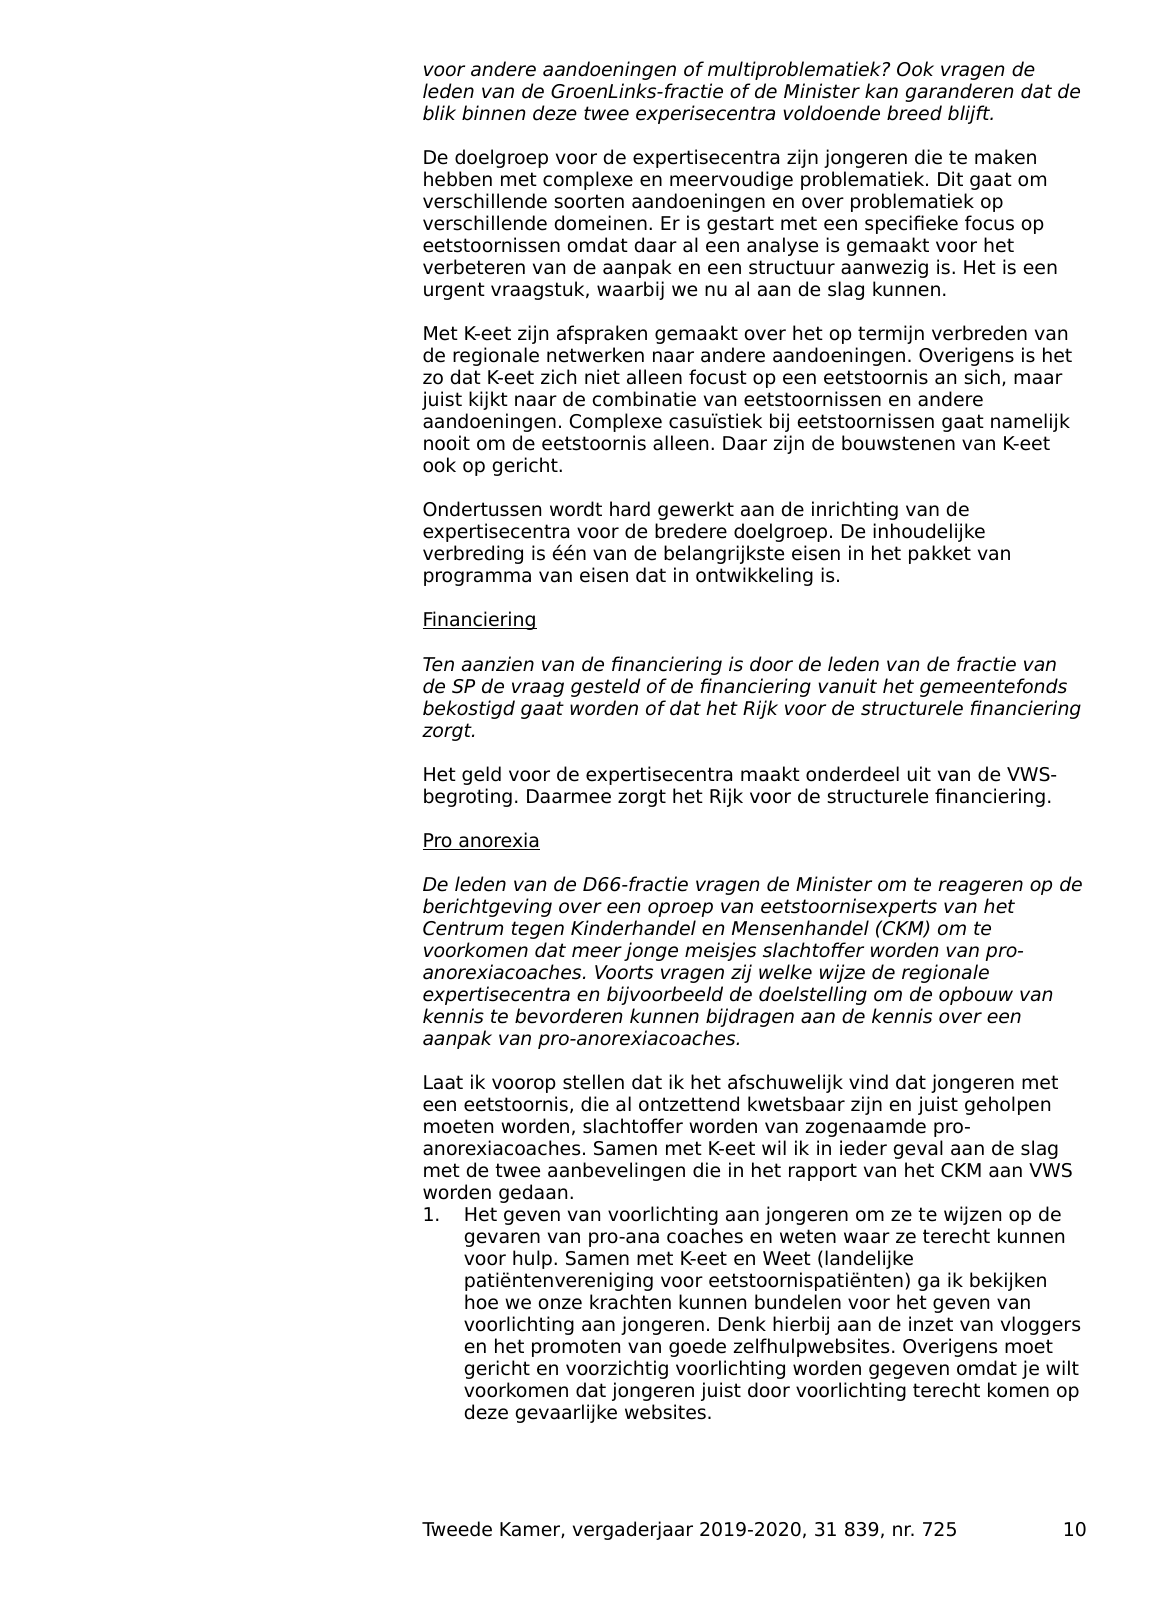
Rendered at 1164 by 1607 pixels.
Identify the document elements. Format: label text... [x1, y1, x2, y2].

text Laat ik voorop stellen dat ik het afschuwelijk vind dat jongeren met een eetstoornis, die al ontzettend kwetsbaar zijn en juist geholpen moeten worden, slachtoffer worden van zogenaamde pro-anorexiacoaches. Samen met K-eet wil ik in ieder geval aan de slag met de twee aanbevelingen die in het rapport van het CKM aan VWS worden gedaan. [422, 1072, 1087, 1204]
text Met K-eet zijn afspraken gemaakt over het op termijn verbreden van de regionale netwerken naar andere aandoeningen. Overigens is het zo dat K-eet zich niet alleen focust op een eetstoornis an sich, maar juist kijkt naar de combinatie van eetstoornissen en andere aandoeningen. Complexe casuïstiek bij eetstoornissen gaat namelijk nooit om de eetstoornis alleen. Daar zijn de bouwstenen van K-eet ook op gericht. [422, 323, 1087, 477]
subtitle Financiering [422, 609, 1087, 631]
text Ondertussen wordt hard gewerkt aan de inrichting van de expertisecentra voor de bredere doelgroep. De inhoudelijke verbreding is één van de belangrijkste eisen in het pakket van programma van eisen dat in ontwikkeling is. [422, 499, 1087, 587]
text voor andere aandoeningen of multiproblematiek? Ook vragen de leden van de GroenLinks-fractie of de Minister kan garanderen dat de blik binnen deze twee experisecentra voldoende breed blijft. [422, 59, 1087, 125]
text 1. Het geven van voorlichting aan jongeren om ze te wijzen op de gevaren van pro-ana coaches en weten waar ze terecht kunnen voor hulp. Samen met K-eet en Weet (landelijke patiëntenvereniging voor eetstoornispatiënten) ga ik bekijken hoe we onze krachten kunnen bundelen voor het geven van voorlichting aan jongeren. Denk hierbij aan de inzet van vloggers en het promoten van goede zelfhulpwebsites. Overigens moet gericht en voorzichtig voorlichting worden gegeven omdat je wilt voorkomen dat jongeren juist door voorlichting terecht komen op deze gevaarlijke websites. [422, 1204, 1087, 1424]
text De doelgroep voor de expertisecentra zijn jongeren die te maken hebben met complexe en meervoudige problematiek. Dit gaat om verschillende soorten aandoeningen en over problematiek op verschillende domeinen. Er is gestart met een specifieke focus op eetstoornissen omdat daar al een analyse is gemaakt voor het verbeteren van de aanpak en een structuur aanwezig is. Het is een urgent vraagstuk, waarbij we nu al aan de slag kunnen. [422, 147, 1087, 301]
text Het geld voor de expertisecentra maakt onderdeel uit van de VWS-begroting. Daarmee zorgt het Rijk voor de structurele financiering. [422, 764, 1087, 808]
subtitle Pro anorexia [422, 830, 1087, 852]
text De leden van de D66-fractie vragen de Minister om te reageren op de berichtgeving over een oproep van eetstoornisexperts van het Centrum tegen Kinderhandel en Mensenhandel (CKM) om te voorkomen dat meer jonge meisjes slachtoffer worden van pro-anorexiacoaches. Voorts vragen zij welke wijze de regionale expertisecentra en bijvoorbeeld de doelstelling om de opbouw van kennis te bevorderen kunnen bijdragen aan de kennis over een aanpak van pro-anorexiacoaches. [422, 874, 1087, 1050]
text Ten aanzien van de financiering is door de leden van de fractie van de SP de vraag gesteld of de financiering vanuit het gemeentefonds bekostigd gaat worden of dat het Rijk voor de structurele financiering zorgt. [422, 653, 1087, 741]
